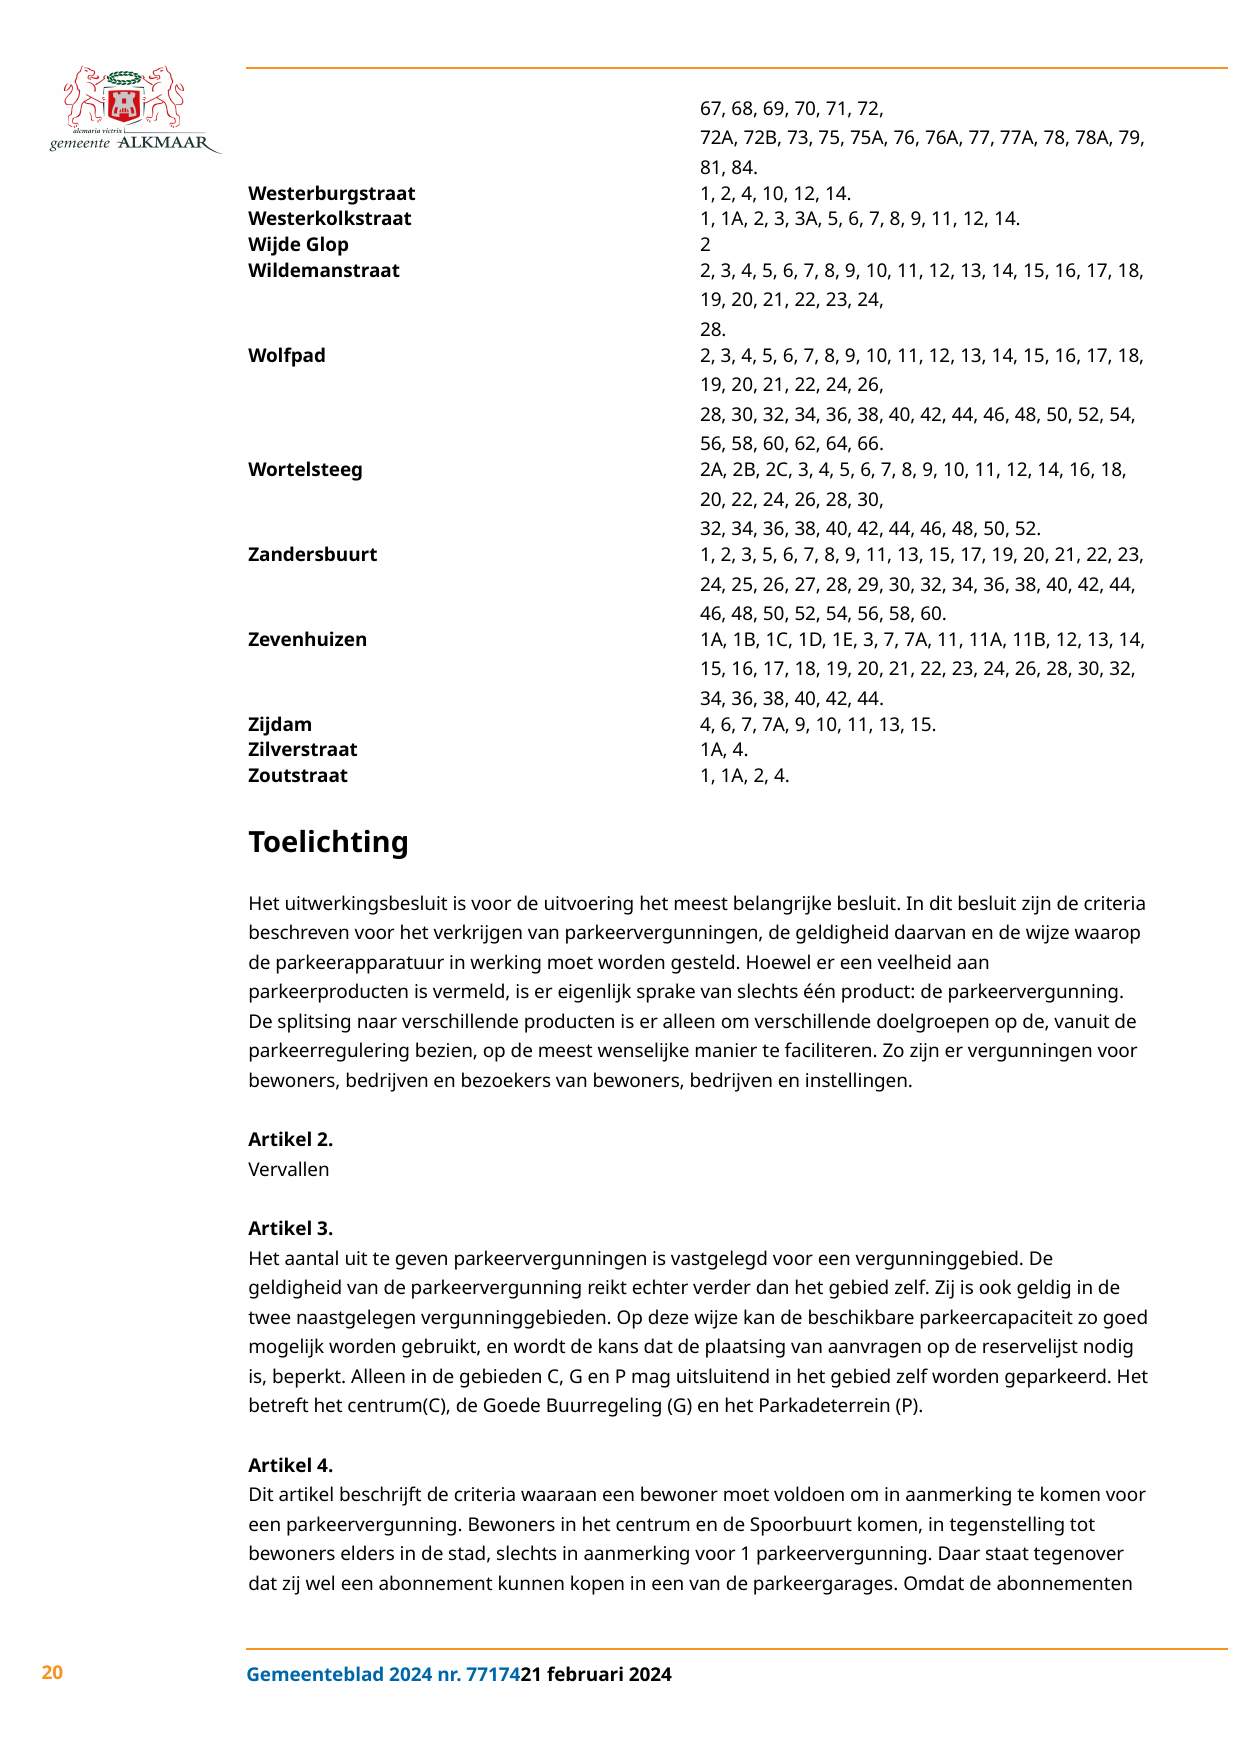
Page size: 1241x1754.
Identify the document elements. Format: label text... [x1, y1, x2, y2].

table_cell Zandersbuurt [248, 541, 700, 626]
text Artikel 2. [248, 1126, 1152, 1152]
table_cell Zijdam [248, 711, 700, 737]
picture [41, 47, 231, 172]
text Het aantal uit te geven parkeervergunningen is vastgelegd voor een vergunninggebied. De geldigheid van de parkeervergunning reikt echter verder dan het gebied zelf. Zij is ook geldig in de twee naastgelegen vergunninggebieden. Op deze wijze kan de beschikbare parkeercapaciteit zo goed mogelijk worden gebruikt, en wordt de kans dat de plaatsing van aanvragen op de reservelijst nodig is, beperkt. Alleen in de gebieden C, G en P mag uitsluitend in het gebied zelf worden geparkeerd. Het betreft het centrum(C), de Goede Buurregeling (G) en het Parkadeterrein (P). [248, 1245, 1152, 1418]
table_cell Wolfpad [248, 342, 700, 456]
table_cell 2, 3, 4, 5, 6, 7, 8, 9, 10, 11, 12, 13, 14, 15, 16, 17, 18, 19, 20, 21, 22, 24, 26, 28, 30, 32, 34, 36, 38, 40, 42, 44, 46, 48, 50, 52, 54, 56, 58, 60, 62, 64, 66. [700, 342, 1152, 456]
text Artikel 4. [248, 1452, 1152, 1478]
table_cell 1A, 1B, 1C, 1D, 1E, 3, 7, 7A, 11, 11A, 11B, 12, 13, 14, 15, 16, 17, 18, 19, 20, 21, 22, 23, 24, 26, 28, 30, 32, 34, 36, 38, 40, 42, 44. [700, 626, 1152, 711]
table_cell Zilverstraat [248, 737, 700, 762]
text Het uitwerkingsbesluit is voor de uitvoering het meest belangrijke besluit. In dit besluit zijn de criteria beschreven voor het verkrijgen van parkeervergunningen, de geldigheid daarvan en de wijze waarop de parkeerapparatuur in werking moet worden gesteld. Hoewel er een veelheid aan parkeerproducten is vermeld, is er eigenlijk sprake van slechts één product: de parkeervergunning. De splitsing naar verschillende producten is er alleen om verschillende doelgroepen op de, vanuit de parkeerregulering bezien, op de meest wenselijke manier te faciliteren. Zo zijn er vergunningen voor bewoners, bedrijven en bezoekers van bewoners, bedrijven en instellingen. [248, 890, 1152, 1093]
table_cell Westerburgstraat [248, 180, 700, 205]
table_cell Zoutstraat [248, 763, 700, 788]
text Artikel 3. [248, 1215, 1152, 1241]
table_cell Wijde Glop [248, 231, 700, 257]
table_cell 2, 3, 4, 5, 6, 7, 8, 9, 10, 11, 12, 13, 14, 15, 16, 17, 18, 19, 20, 21, 22, 23, 24, 28. [700, 257, 1152, 342]
table_cell 4, 6, 7, 7A, 9, 10, 11, 13, 15. [700, 711, 1152, 737]
table_cell 1, 2, 4, 10, 12, 14. [700, 180, 1152, 205]
table_cell Westerkolkstraat [248, 205, 700, 231]
table_cell 2A, 2B, 2C, 3, 4, 5, 6, 7, 8, 9, 10, 11, 12, 14, 16, 18, 20, 22, 24, 26, 28, 30, 32, 34, 36, 38, 40, 42, 44, 46, 48, 50, 52. [700, 456, 1152, 541]
table_cell 67, 68, 69, 70, 71, 72, 72A, 72B, 73, 75, 75A, 76, 76A, 77, 77A, 78, 78A, 79, 81, 84. [700, 95, 1152, 180]
table_cell Wildemanstraat [248, 257, 700, 342]
text Vervallen [248, 1156, 1152, 1182]
table_cell Wortelsteeg [248, 456, 700, 541]
table_cell 2 [700, 231, 1152, 257]
table_cell 1, 1A, 2, 4. [700, 763, 1152, 788]
text Dit artikel beschrijft de criteria waaraan een bewoner moet voldoen om in aanmerking te komen voor een parkeervergunning. Bewoners in het centrum en de Spoorbuurt komen, in tegenstelling tot bewoners elders in de stad, slechts in aanmerking voor 1 parkeervergunning. Daar staat tegenover dat zij wel een abonnement kunnen kopen in een van de parkeergarages. Omdat de abonnementen [248, 1481, 1152, 1596]
text Toelichting [248, 821, 1152, 861]
table_cell 1, 2, 3, 5, 6, 7, 8, 9, 11, 13, 15, 17, 19, 20, 21, 22, 23, 24, 25, 26, 27, 28, 29, 30, 32, 34, 36, 38, 40, 42, 44, 46, 48, 50, 52, 54, 56, 58, 60. [700, 541, 1152, 626]
table_cell 1A, 4. [700, 737, 1152, 762]
table_cell Zevenhuizen [248, 626, 700, 711]
table_cell [248, 95, 700, 180]
table_cell 1, 1A, 2, 3, 3A, 5, 6, 7, 8, 9, 11, 12, 14. [700, 205, 1152, 231]
